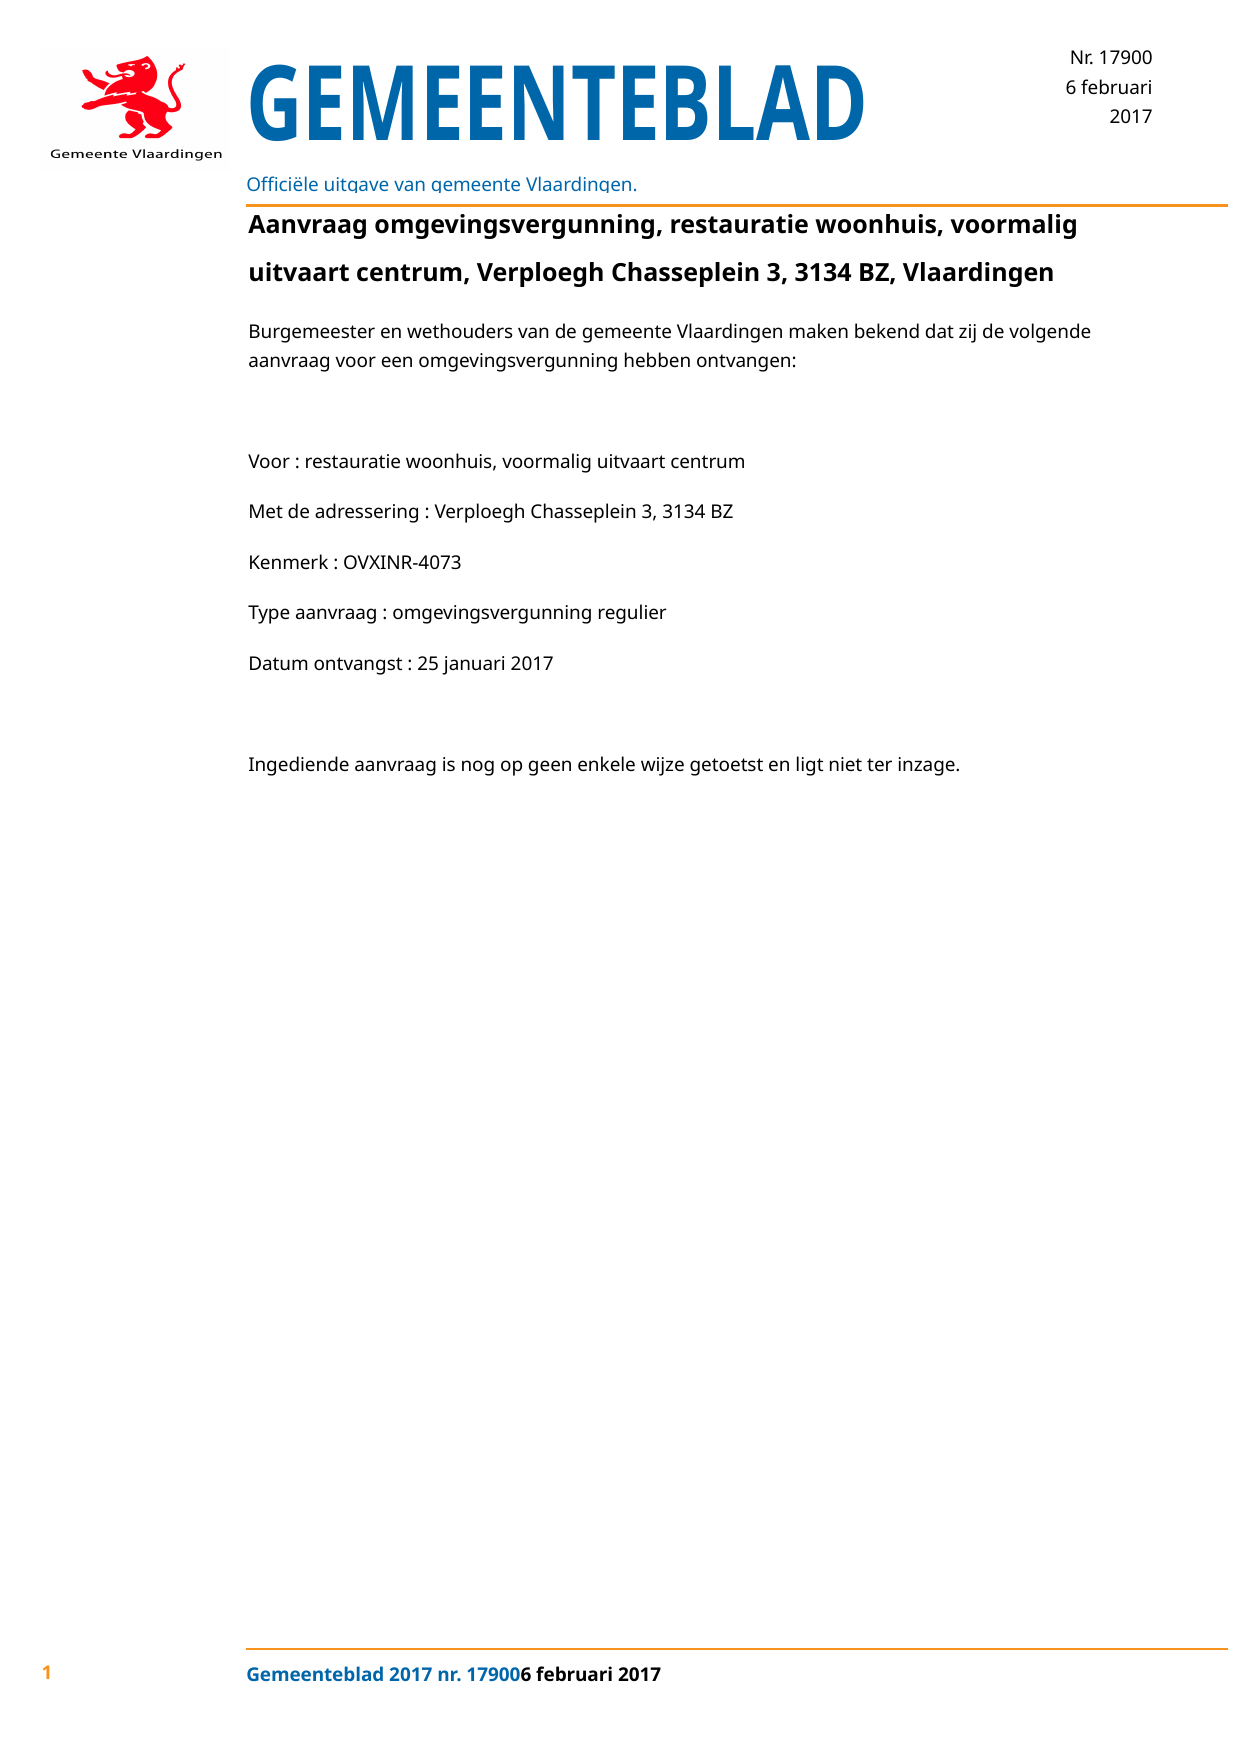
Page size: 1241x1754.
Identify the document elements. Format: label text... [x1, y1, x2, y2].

text Aanvraag omgevingsvergunning, restauratie woonhuis, voormalig uitvaart centrum, Verploegh Chasseplein 3, 3134 BZ, Vlaardingen [248, 207, 1152, 288]
text Type aanvraag : omgevingsvergunning regulier [248, 599, 1152, 625]
text Burgemeester en wethouders van de gemeente Vlaardingen maken bekend dat zij de volgende aanvraag voor een omgevingsvergunning hebben ontvangen: [248, 318, 1152, 373]
text Met de adressering : Verploegh Chasseplein 3, 3134 BZ [248, 499, 1152, 524]
text Datum ontvangst : 25 januari 2017 [248, 650, 1152, 676]
text Kenmerk : OVXINR-4073 [248, 549, 1152, 575]
picture [41, 47, 231, 172]
text Voor : restauratie woonhuis, voormalig uitvaart centrum [248, 448, 1152, 474]
text Ingediende aanvraag is nog op geen enkele wijze getoetst en ligt niet ter inzage. [248, 751, 1152, 777]
